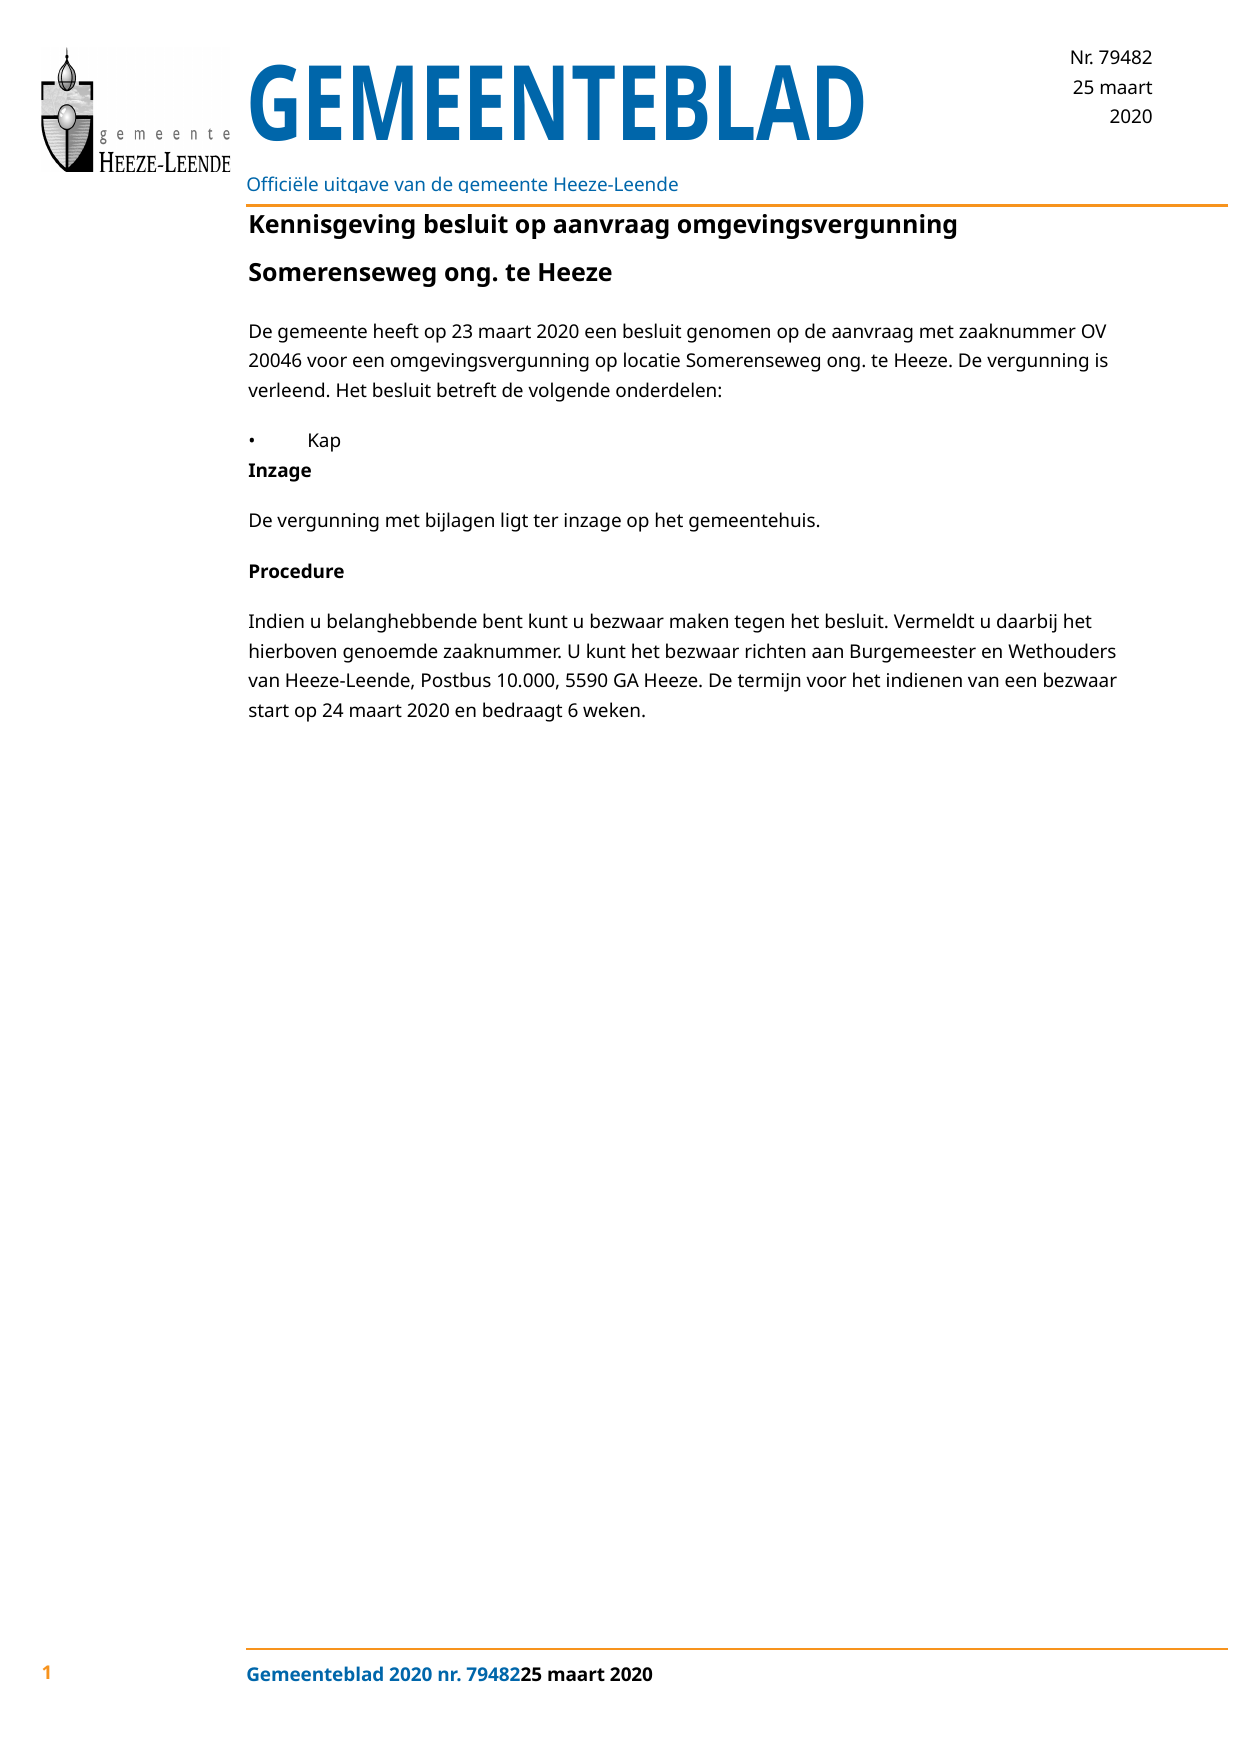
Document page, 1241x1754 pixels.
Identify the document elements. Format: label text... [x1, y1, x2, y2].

list Kap [248, 427, 1152, 453]
text Inzage [248, 457, 1152, 483]
text Procedure [248, 558, 1152, 584]
picture [41, 47, 231, 172]
text Kennisgeving besluit op aanvraag omgevingsvergunning Somerenseweg ong. te Heeze [248, 207, 1152, 288]
text Indien u belanghebbende bent kunt u bezwaar maken tegen het besluit. Vermeldt u daarbij het hierboven genoemde zaaknummer. U kunt het bezwaar richten aan Burgemeester en Wethouders van Heeze-Leende, Postbus 10.000, 5590 GA Heeze. De termijn voor het indienen van een bezwaar start op 24 maart 2020 en bedraagt 6 weken. [248, 608, 1152, 723]
text De gemeente heeft op 23 maart 2020 een besluit genomen op de aanvraag met zaaknummer OV 20046 voor een omgevingsvergunning op locatie Somerenseweg ong. te Heeze. De vergunning is verleend. Het besluit betreft de volgende onderdelen: [248, 318, 1152, 403]
text De vergunning met bijlagen ligt ter inzage op het gemeentehuis. [248, 507, 1152, 533]
